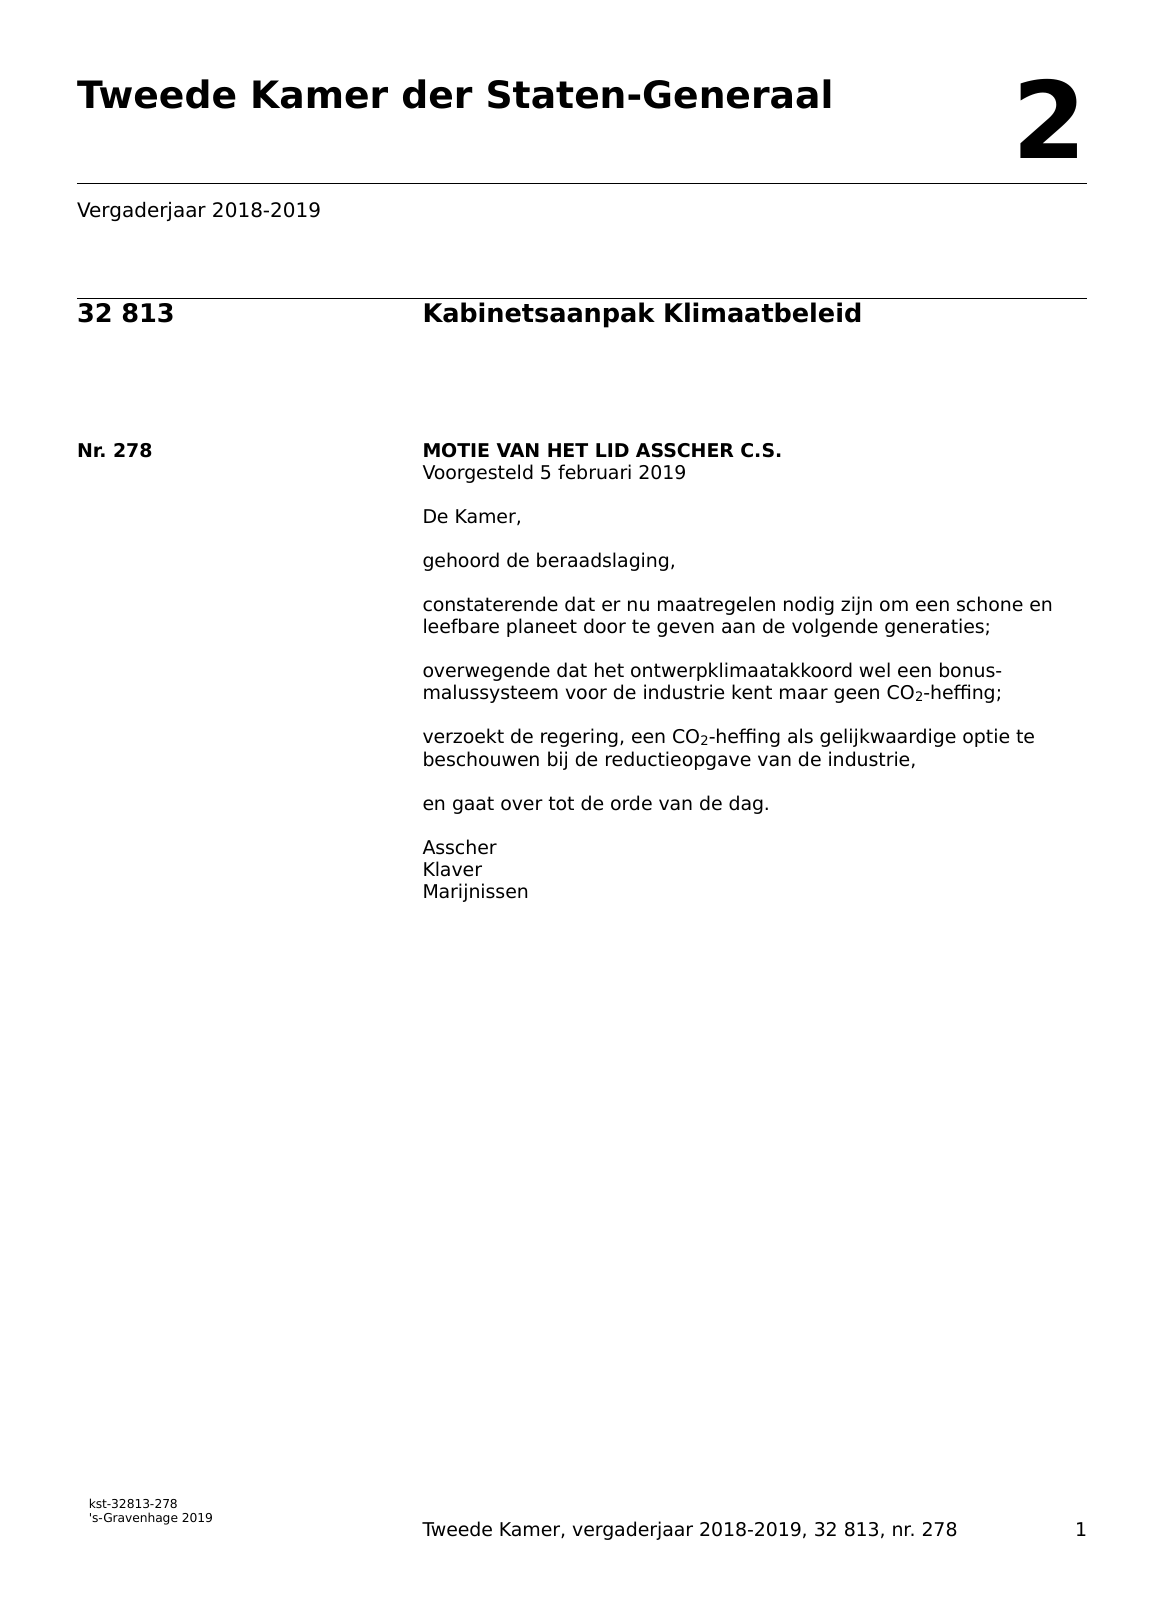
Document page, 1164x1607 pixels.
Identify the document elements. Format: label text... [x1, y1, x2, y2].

text constaterende dat er nu maatregelen nodig zijn om een schone en leefbare planeet door te geven aan de volgende generaties; [422, 594, 1087, 638]
table_header 2 [886, 59, 1087, 183]
text overwegende dat het ontwerpklimaatakkoord wel een bonus-malussysteem voor de industrie kent maar geen CO2-heffing; [422, 660, 1087, 704]
text 's-Gravenhage 2019 [88, 1511, 323, 1525]
subtitle 32 813 Kabinetsaanpak Klimaatbeleid [77, 299, 1087, 329]
table_header Tweede Kamer der Staten-Generaal [77, 59, 886, 183]
table_cell Vergaderjaar 2018-2019 [77, 184, 1087, 298]
text Voorgesteld 5 februari 2019 [422, 462, 1087, 484]
text Asscher [422, 837, 1087, 859]
text kst-32813-278 [88, 1497, 323, 1511]
subtitle Nr. 278 MOTIE VAN HET LID ASSCHER C.S. [77, 440, 1087, 462]
text Marijnissen [422, 881, 1087, 903]
text verzoekt de regering, een CO2-heffing als gelijkwaardige optie te beschouwen bij de reductieopgave van de industrie, [422, 726, 1087, 770]
text Klaver [422, 859, 1087, 881]
text De Kamer, [422, 506, 1087, 528]
text gehoord de beraadslaging, [422, 550, 1087, 572]
text en gaat over tot de orde van de dag. [422, 793, 1087, 814]
